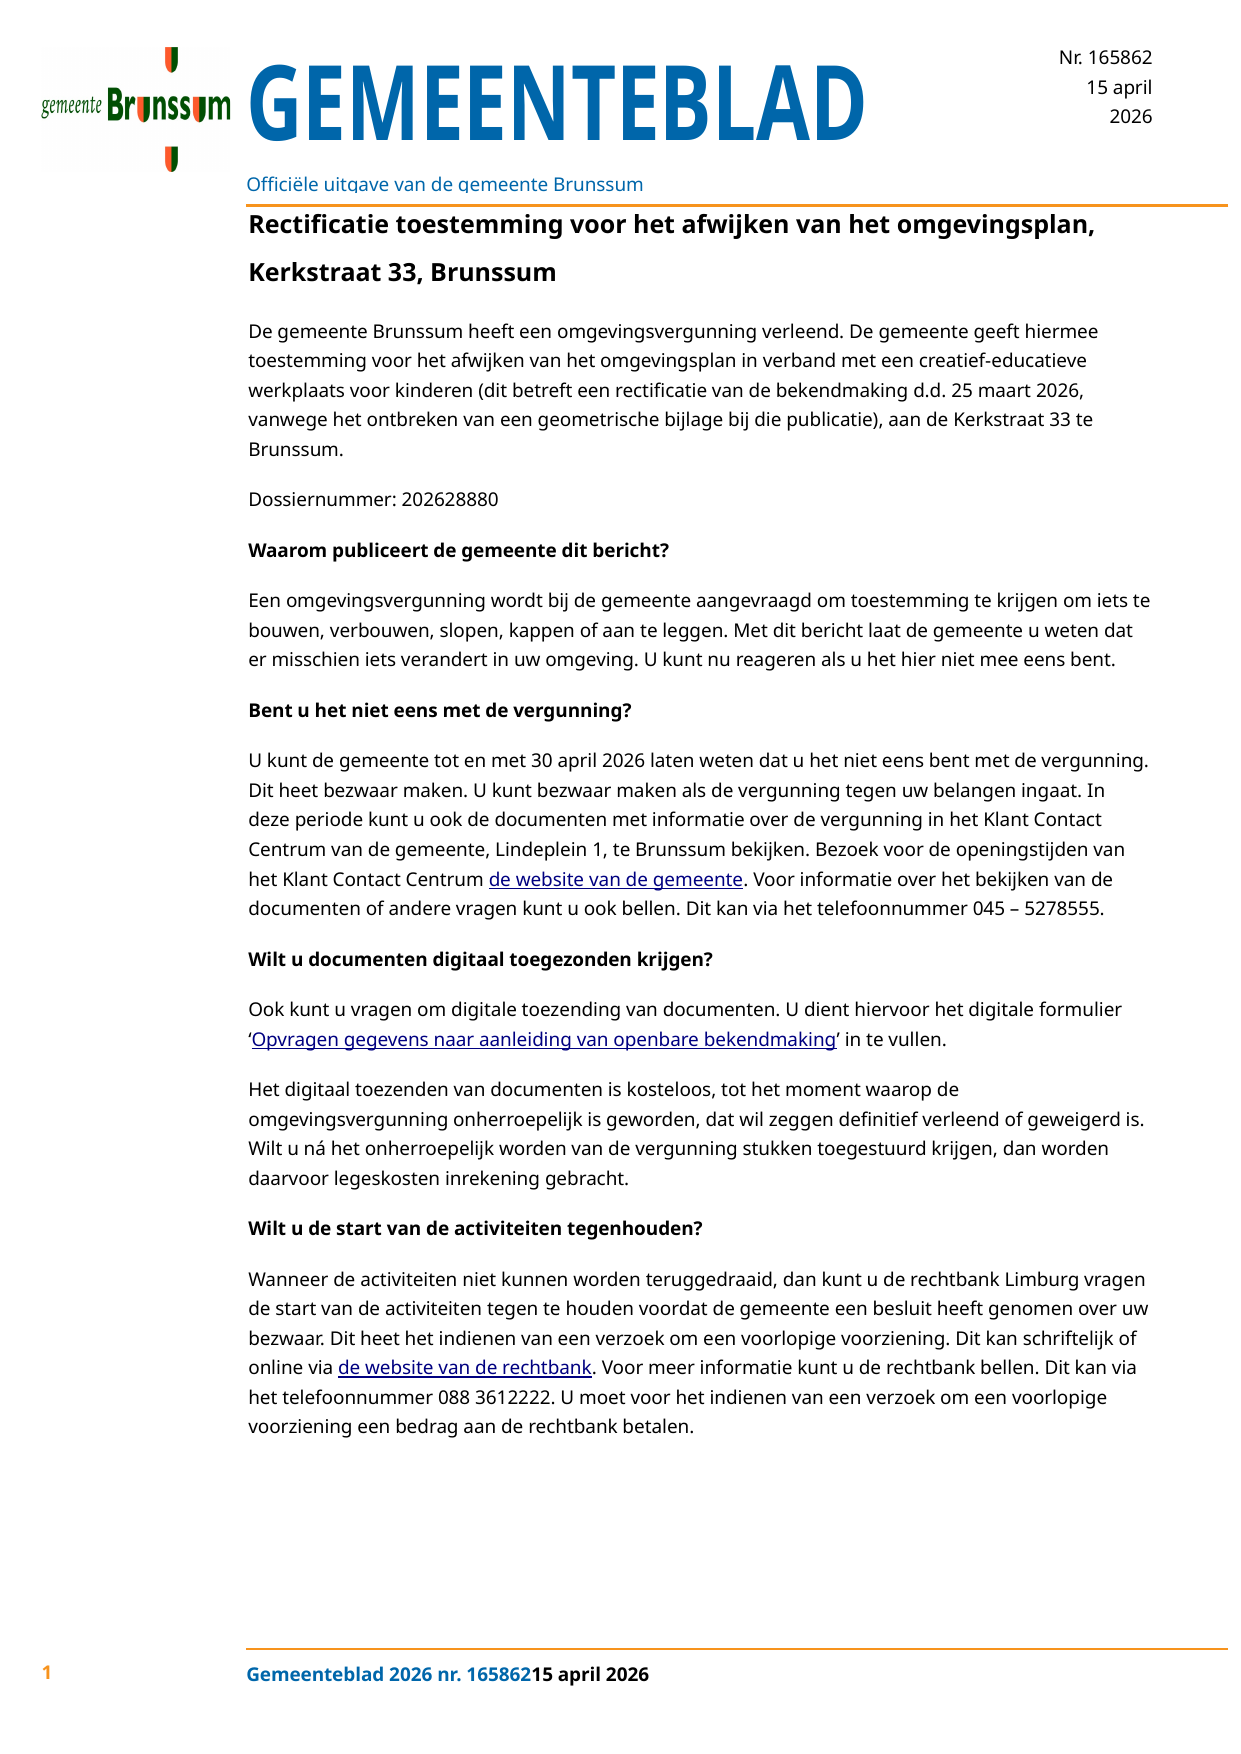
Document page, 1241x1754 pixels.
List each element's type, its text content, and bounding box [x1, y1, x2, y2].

text Een omgevingsvergunning wordt bij de gemeente aangevraagd om toestemming te krijgen om iets te bouwen, verbouwen, slopen, kappen of aan te leggen. Met dit bericht laat de gemeente u weten dat er misschien iets verandert in uw omgeving. U kunt nu reageren als u het hier niet mee eens bent. [248, 587, 1152, 672]
text Dossiernummer: 202628880 [248, 487, 1152, 512]
text Wilt u documenten digitaal toegezonden krijgen? [248, 946, 1152, 972]
text Het digitaal toezenden van documenten is kosteloos, tot het moment waarop de omgevingsvergunning onherroepelijk is geworden, dat wil zeggen definitief verleend of geweigerd is. Wilt u ná het onherroepelijk worden van de vergunning stukken toegestuurd krijgen, dan worden daarvoor legeskosten inrekening gebracht. [248, 1076, 1152, 1191]
picture [41, 47, 231, 172]
text Bent u het niet eens met de vergunning? [248, 697, 1152, 723]
text Wilt u de start van de activiteiten tegenhouden? [248, 1215, 1152, 1241]
text De gemeente Brunssum heeft een omgevingsvergunning verleend. De gemeente geeft hiermee toestemming voor het afwijken van het omgevingsplan in verband met een creatief-educatieve werkplaats voor kinderen (dit betreft een rectificatie van de bekendmaking d.d. 25 maart 2026, vanwege het ontbreken van een geometrische bijlage bij die publicatie), aan de Kerkstraat 33 te Brunssum. [248, 318, 1152, 462]
text U kunt de gemeente tot en met 30 april 2026 laten weten dat u het niet eens bent met de vergunning. Dit heet bezwaar maken. U kunt bezwaar maken als de vergunning tegen uw belangen ingaat. In deze periode kunt u ook de documenten met informatie over de vergunning in het Klant Contact Centrum van de gemeente, Lindeplein 1, te Brunssum bekijken. Bezoek voor de openingstijden van het Klant Contact Centrum de website van de gemeente. Voor informatie over het bekijken van de documenten of andere vragen kunt u ook bellen. Dit kan via het telefoonnummer 045 – 5278555. [248, 747, 1152, 921]
text Rectificatie toestemming voor het afwijken van het omgevingsplan, Kerkstraat 33, Brunssum [248, 207, 1152, 288]
text Wanneer de activiteiten niet kunnen worden teruggedraaid, dan kunt u de rechtbank Limburg vragen de start van de activiteiten tegen te houden voordat de gemeente een besluit heeft genomen over uw bezwaar. Dit heet het indienen van een verzoek om een voorlopige voorziening. Dit kan schriftelijk of online via de website van de rechtbank. Voor meer informatie kunt u de rechtbank bellen. Dit kan via het telefoonnummer 088 3612222. U moet voor het indienen van een verzoek om een voorlopige voorziening een bedrag aan de rechtbank betalen. [248, 1266, 1152, 1439]
text Ook kunt u vragen om digitale toezending van documenten. U dient hiervoor het digitale formulier ‘Opvragen gegevens naar aanleiding van openbare bekendmaking’ in te vullen. [248, 996, 1152, 1052]
text Waarom publiceert de gemeente dit bericht? [248, 537, 1152, 563]
